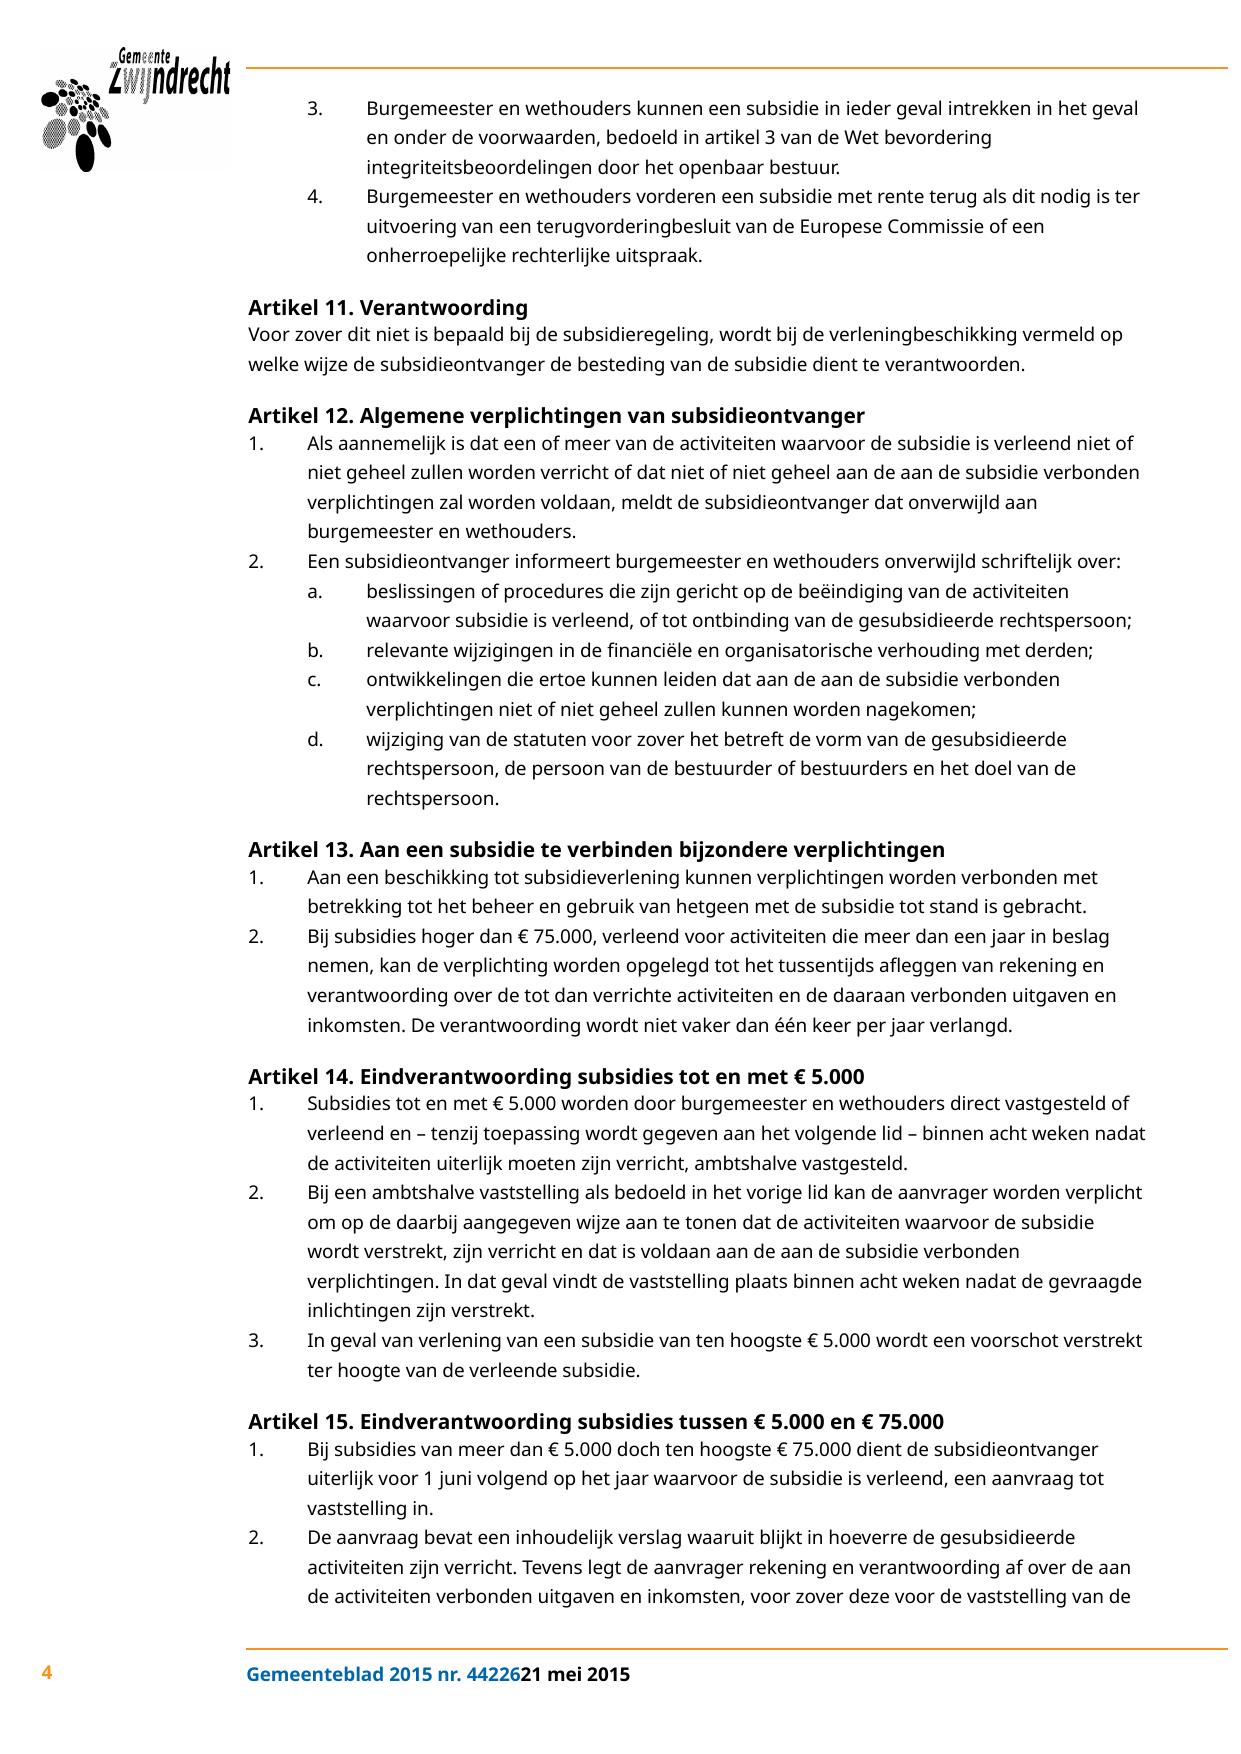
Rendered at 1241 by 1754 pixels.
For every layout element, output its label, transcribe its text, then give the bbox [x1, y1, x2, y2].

list Bij een ambtshalve vaststelling als bedoeld in het vorige lid kan de aanvrager worden verplicht om op de daarbij aangegeven wijze aan te tonen dat de activiteiten waarvoor de subsidie wordt verstrekt, zijn verricht en dat is voldaan aan de aan de subsidie verbonden verplichtingen. In dat geval vindt de vaststelling plaats binnen acht weken nadat de gevraagde inlichtingen zijn verstrekt. [248, 1179, 1152, 1323]
list Bij subsidies van meer dan € 5.000 doch ten hoogste € 75.000 dient de subsidieontvanger uiterlijk voor 1 juni volgend op het jaar waarvoor de subsidie is verleend, een aanvraag tot vaststelling in. [248, 1436, 1152, 1521]
text Artikel 14. Eindverantwoording subsidies tot en met € 5.000 [248, 1062, 1152, 1091]
text Artikel 15. Eindverantwoording subsidies tussen € 5.000 en € 75.000 [248, 1407, 1152, 1436]
list Bij subsidies hoger dan € 75.000, verleend voor activiteiten die meer dan een jaar in beslag nemen, kan de verplichting worden opgelegd tot het tussentijds afleggen van rekening en verantwoording over de tot dan verrichte activiteiten en de daaraan verbonden uitgaven en inkomsten. De verantwoording wordt niet vaker dan één keer per jaar verlangd. [248, 923, 1152, 1037]
list Aan een beschikking tot subsidieverlening kunnen verplichtingen worden verbonden met betrekking tot het beheer en gebruik van hetgeen met de subsidie tot stand is gebracht. [248, 864, 1152, 919]
text Artikel 11. Verantwoording [248, 293, 1152, 322]
list Als aannemelijk is dat een of meer van de activiteiten waarvoor de subsidie is verleend niet of niet geheel zullen worden verricht of dat niet of niet geheel aan de aan de subsidie verbonden verplichtingen zal worden voldaan, meldt de subsidieontvanger dat onverwijld aan burgemeester en wethouders. [248, 430, 1152, 544]
text Artikel 13. Aan een subsidie te verbinden bijzondere verplichtingen [248, 835, 1152, 864]
list Burgemeester en wethouders kunnen een subsidie in ieder geval intrekken in het geval en onder de voorwaarden, bedoeld in artikel 3 van de Wet bevordering integriteitsbeoordelingen door het openbaar bestuur. [307, 95, 1152, 180]
list wijziging van de statuten voor zover het betreft de vorm van de gesubsidieerde rechtspersoon, de persoon van de bestuurder of bestuurders en het doel van de rechtspersoon. [307, 726, 1152, 811]
list Burgemeester en wethouders vorderen een subsidie met rente terug als dit nodig is ter uitvoering van een terugvorderingbesluit van de Europese Commissie of een onherroepelijke rechterlijke uitspraak. [307, 183, 1152, 268]
text Voor zover dit niet is bepaald bij de subsidieregeling, wordt bij de verleningbeschikking vermeld op welke wijze de subsidieontvanger de besteding van de subsidie dient te verantwoorden. [248, 322, 1152, 377]
list Een subsidieontvanger informeert burgemeester en wethouders onverwijld schriftelijk over: [248, 548, 1152, 574]
list In geval van verlening van een subsidie van ten hoogste € 5.000 wordt een voorschot verstrekt ter hoogte van de verleende subsidie. [248, 1327, 1152, 1383]
text Artikel 12. Algemene verplichtingen van subsidieontvanger [248, 402, 1152, 430]
picture [41, 47, 231, 172]
list beslissingen of procedures die zijn gericht op de beëindiging van de activiteiten waarvoor subsidie is verleend, of tot ontbinding van de gesubsidieerde rechtspersoon; [307, 578, 1152, 633]
list relevante wijzigingen in de financiële en organisatorische verhouding met derden; [307, 637, 1152, 663]
list ontwikkelingen die ertoe kunnen leiden dat aan de aan de subsidie verbonden verplichtingen niet of niet geheel zullen kunnen worden nagekomen; [307, 667, 1152, 722]
list De aanvraag bevat een inhoudelijk verslag waaruit blijkt in hoeverre de gesubsidieerde activiteiten zijn verricht. Tevens legt de aanvrager rekening en verantwoording af over de aan de activiteiten verbonden uitgaven en inkomsten, voor zover deze voor de vaststelling van de [248, 1524, 1152, 1609]
list Subsidies tot en met € 5.000 worden door burgemeester en wethouders direct vastgesteld of verleend en – tenzij toepassing wordt gegeven aan het volgende lid – binnen acht weken nadat de activiteiten uiterlijk moeten zijn verricht, ambtshalve vastgesteld. [248, 1091, 1152, 1176]
